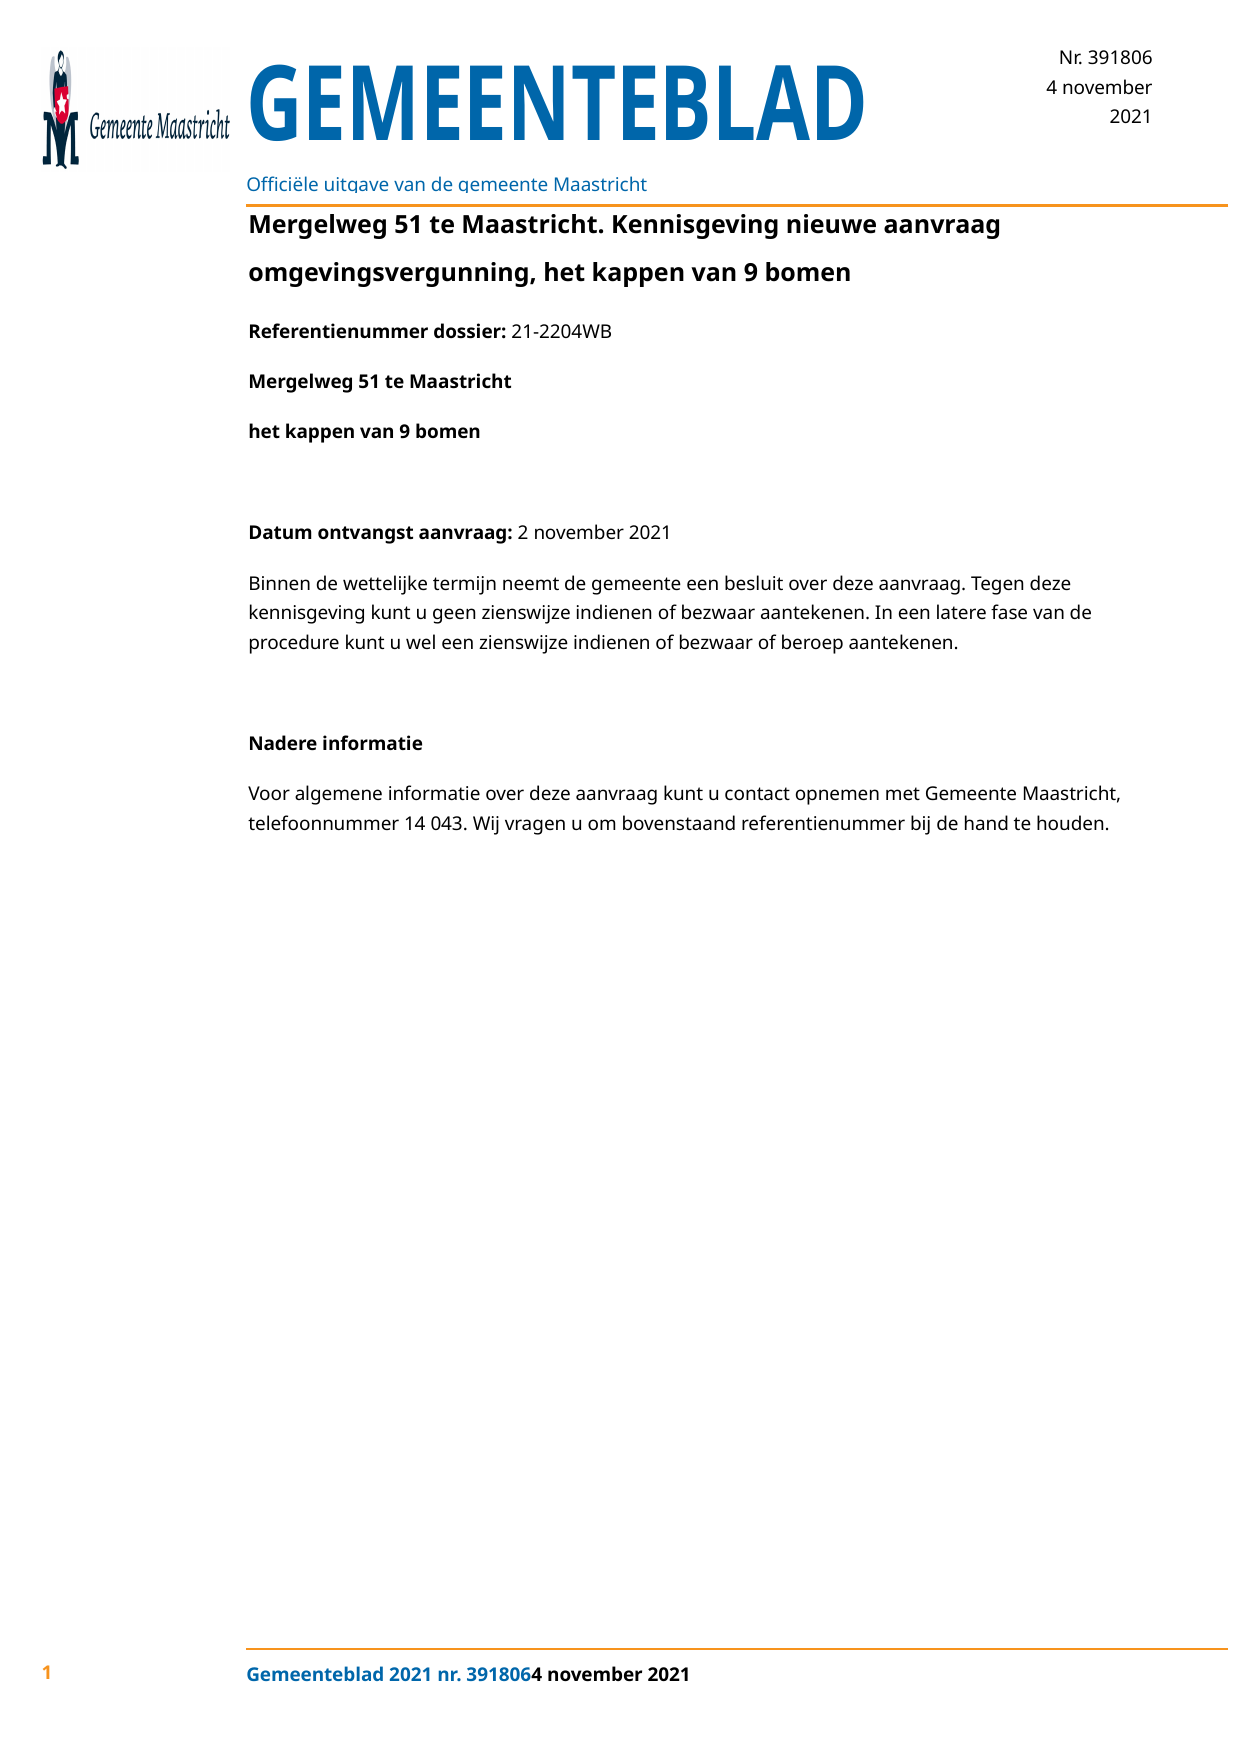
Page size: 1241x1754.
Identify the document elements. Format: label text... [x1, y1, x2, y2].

text Nadere informatie [248, 730, 1152, 756]
picture [41, 47, 231, 172]
text het kappen van 9 bomen [248, 419, 1152, 444]
text Datum ontvangst aanvraag: 2 november 2021 [248, 519, 1152, 545]
text Voor algemene informatie over deze aanvraag kunt u contact opnemen met Gemeente Maastricht, telefoonnummer 14 043. Wij vragen u om bovenstaand referentienummer bij de hand te houden. [248, 780, 1152, 836]
text Mergelweg 51 te Maastricht. Kennisgeving nieuwe aanvraag omgevingsvergunning, het kappen van 9 bomen [248, 207, 1152, 288]
text Mergelweg 51 te Maastricht [248, 368, 1152, 394]
text Binnen de wettelijke termijn neemt de gemeente een besluit over deze aanvraag. Tegen deze kennisgeving kunt u geen zienswijze indienen of bezwaar aantekenen. In een latere fase van de procedure kunt u wel een zienswijze indienen of bezwaar of beroep aantekenen. [248, 570, 1152, 655]
text Referentienummer dossier: 21-2204WB [248, 318, 1152, 344]
